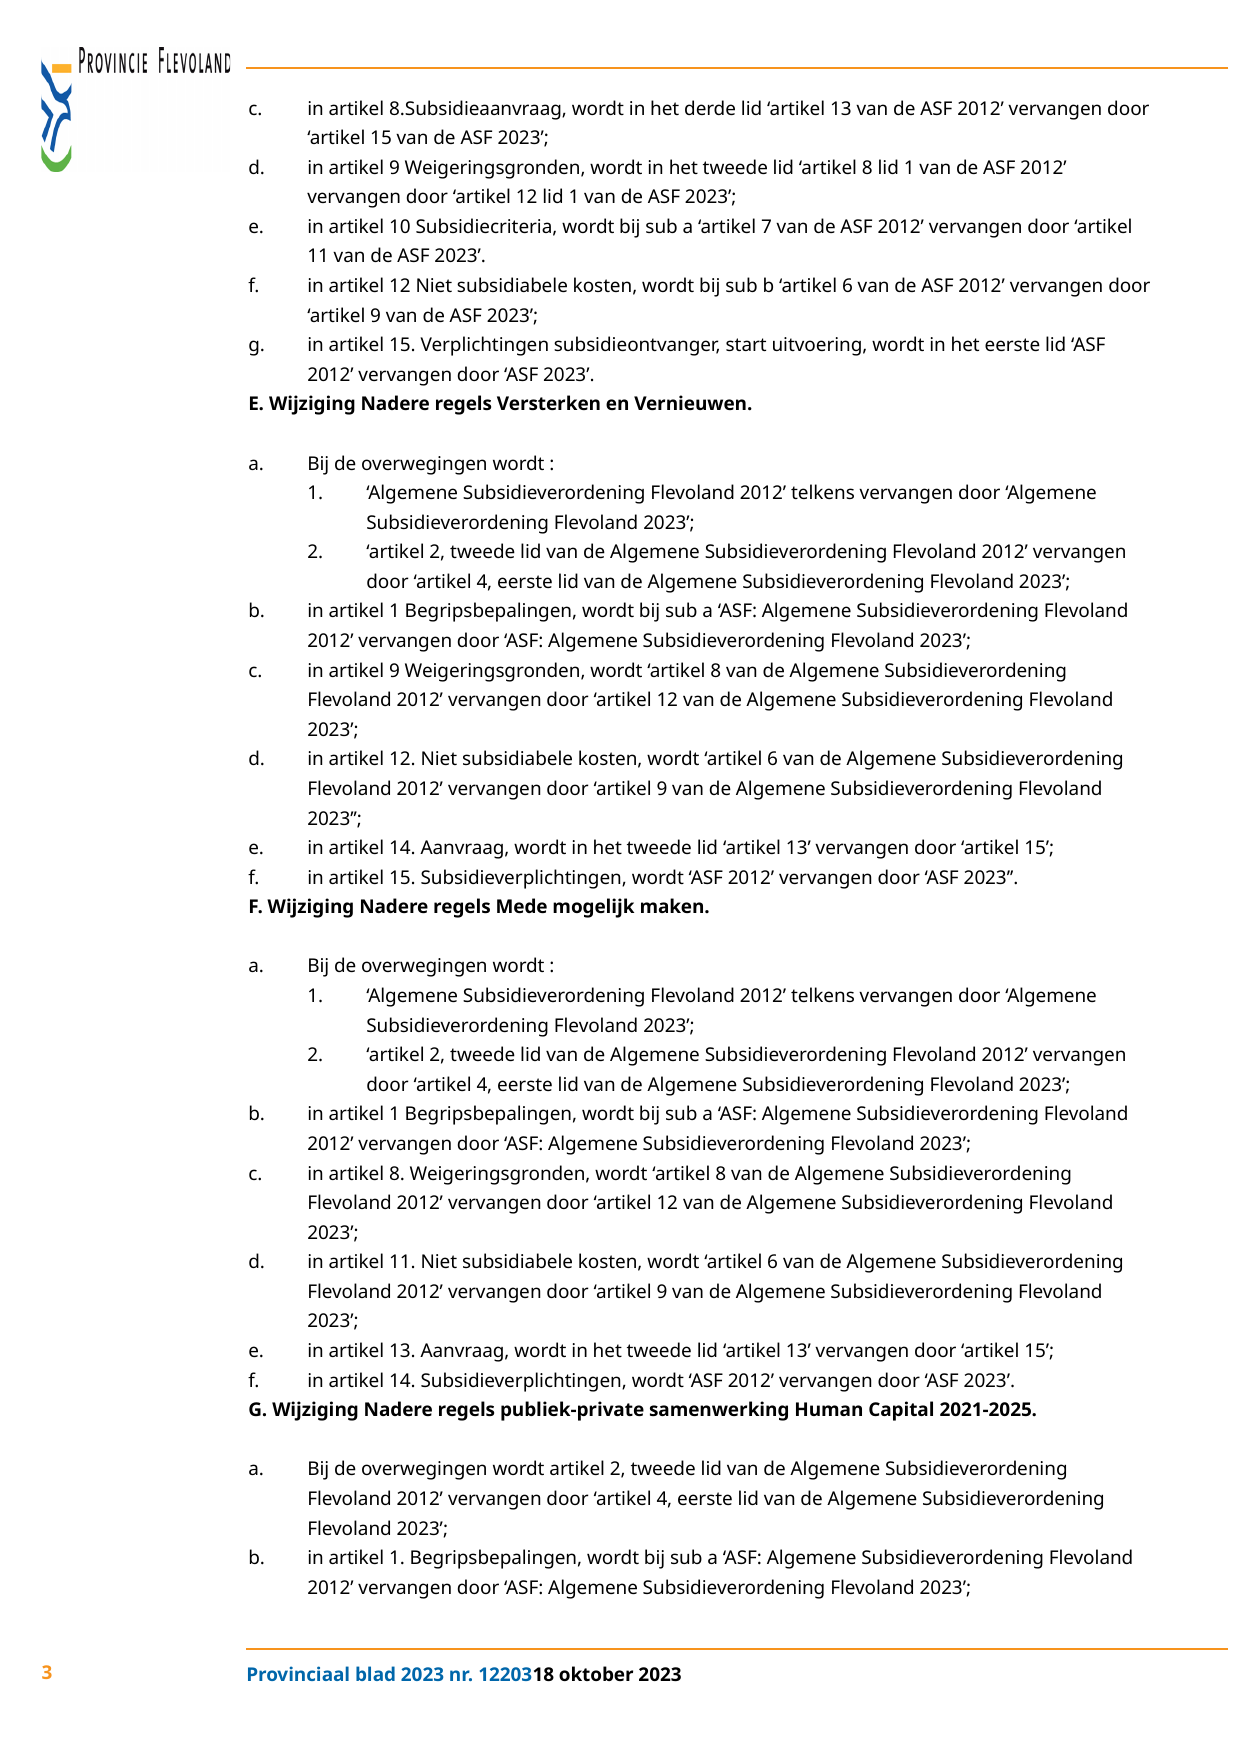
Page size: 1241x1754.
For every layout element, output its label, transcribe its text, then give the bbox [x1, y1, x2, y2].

list in artikel 13. Aanvraag, wordt in het tweede lid ‘artikel 13’ vervangen door ‘artikel 15’; [248, 1337, 1152, 1363]
list in artikel 14. Aanvraag, wordt in het tweede lid ‘artikel 13’ vervangen door ‘artikel 15’; [248, 834, 1152, 860]
list in artikel 9 Weigeringsgronden, wordt in het tweede lid ‘artikel 8 lid 1 van de ASF 2012’ vervangen door ‘artikel 12 lid 1 van de ASF 2023’; [248, 154, 1152, 209]
list ‘Algemene Subsidieverordening Flevoland 2012’ telkens vervangen door ‘Algemene Subsidieverordening Flevoland 2023’; [307, 982, 1152, 1038]
list ‘Algemene Subsidieverordening Flevoland 2012’ telkens vervangen door ‘Algemene Subsidieverordening Flevoland 2023’; [307, 479, 1152, 535]
list in artikel 10 Subsidiecriteria, wordt bij sub a ‘artikel 7 van de ASF 2012’ vervangen door ‘artikel 11 van de ASF 2023’. [248, 213, 1152, 268]
list in artikel 1 Begripsbepalingen, wordt bij sub a ‘ASF: Algemene Subsidieverordening Flevoland 2012’ vervangen door ‘ASF: Algemene Subsidieverordening Flevoland 2023’; [248, 598, 1152, 653]
list in artikel 1. Begripsbepalingen, wordt bij sub a ‘ASF: Algemene Subsidieverordening Flevoland 2012’ vervangen door ‘ASF: Algemene Subsidieverordening Flevoland 2023’; [248, 1544, 1152, 1600]
picture [41, 47, 231, 172]
list in artikel 12. Niet subsidiabele kosten, wordt ‘artikel 6 van de Algemene Subsidieverordening Flevoland 2012’ vervangen door ‘artikel 9 van de Algemene Subsidieverordening Flevoland 2023’’; [248, 746, 1152, 831]
text E. Wijziging Nadere regels Versterken en Vernieuwen. [248, 391, 1152, 416]
list in artikel 14. Subsidieverplichtingen, wordt ‘ASF 2012’ vervangen door ‘ASF 2023’. [248, 1367, 1152, 1393]
list in artikel 9 Weigeringsgronden, wordt ‘artikel 8 van de Algemene Subsidieverordening Flevoland 2012’ vervangen door ‘artikel 12 van de Algemene Subsidieverordening Flevoland 2023’; [248, 657, 1152, 742]
list Bij de overwegingen wordt : [248, 450, 1152, 476]
list in artikel 11. Niet subsidiabele kosten, wordt ‘artikel 6 van de Algemene Subsidieverordening Flevoland 2012’ vervangen door ‘artikel 9 van de Algemene Subsidieverordening Flevoland 2023’; [248, 1248, 1152, 1333]
list in artikel 8. Weigeringsgronden, wordt ‘artikel 8 van de Algemene Subsidieverordening Flevoland 2012’ vervangen door ‘artikel 12 van de Algemene Subsidieverordening Flevoland 2023’; [248, 1160, 1152, 1245]
list Bij de overwegingen wordt : [248, 953, 1152, 978]
list ‘artikel 2, tweede lid van de Algemene Subsidieverordening Flevoland 2012’ vervangen door ‘artikel 4, eerste lid van de Algemene Subsidieverordening Flevoland 2023’; [307, 1041, 1152, 1097]
list in artikel 15. Subsidieverplichtingen, wordt ‘ASF 2012’ vervangen door ‘ASF 2023’’. [248, 864, 1152, 890]
text F. Wijziging Nadere regels Mede mogelijk maken. [248, 893, 1152, 919]
list in artikel 15. Verplichtingen subsidieontvanger, start uitvoering, wordt in het eerste lid ‘ASF 2012’ vervangen door ‘ASF 2023’. [248, 331, 1152, 387]
text G. Wijziging Nadere regels publiek-private samenwerking Human Capital 2021-2025. [248, 1396, 1152, 1422]
list Bij de overwegingen wordt artikel 2, tweede lid van de Algemene Subsidieverordening Flevoland 2012’ vervangen door ‘artikel 4, eerste lid van de Algemene Subsidieverordening Flevoland 2023’; [248, 1456, 1152, 1541]
list in artikel 1 Begripsbepalingen, wordt bij sub a ‘ASF: Algemene Subsidieverordening Flevoland 2012’ vervangen door ‘ASF: Algemene Subsidieverordening Flevoland 2023’; [248, 1101, 1152, 1156]
list in artikel 8.Subsidieaanvraag, wordt in het derde lid ‘artikel 13 van de ASF 2012’ vervangen door ‘artikel 15 van de ASF 2023’; [248, 95, 1152, 150]
list in artikel 12 Niet subsidiabele kosten, wordt bij sub b ‘artikel 6 van de ASF 2012’ vervangen door ‘artikel 9 van de ASF 2023’; [248, 272, 1152, 328]
list ‘artikel 2, tweede lid van de Algemene Subsidieverordening Flevoland 2012’ vervangen door ‘artikel 4, eerste lid van de Algemene Subsidieverordening Flevoland 2023’; [307, 538, 1152, 594]
